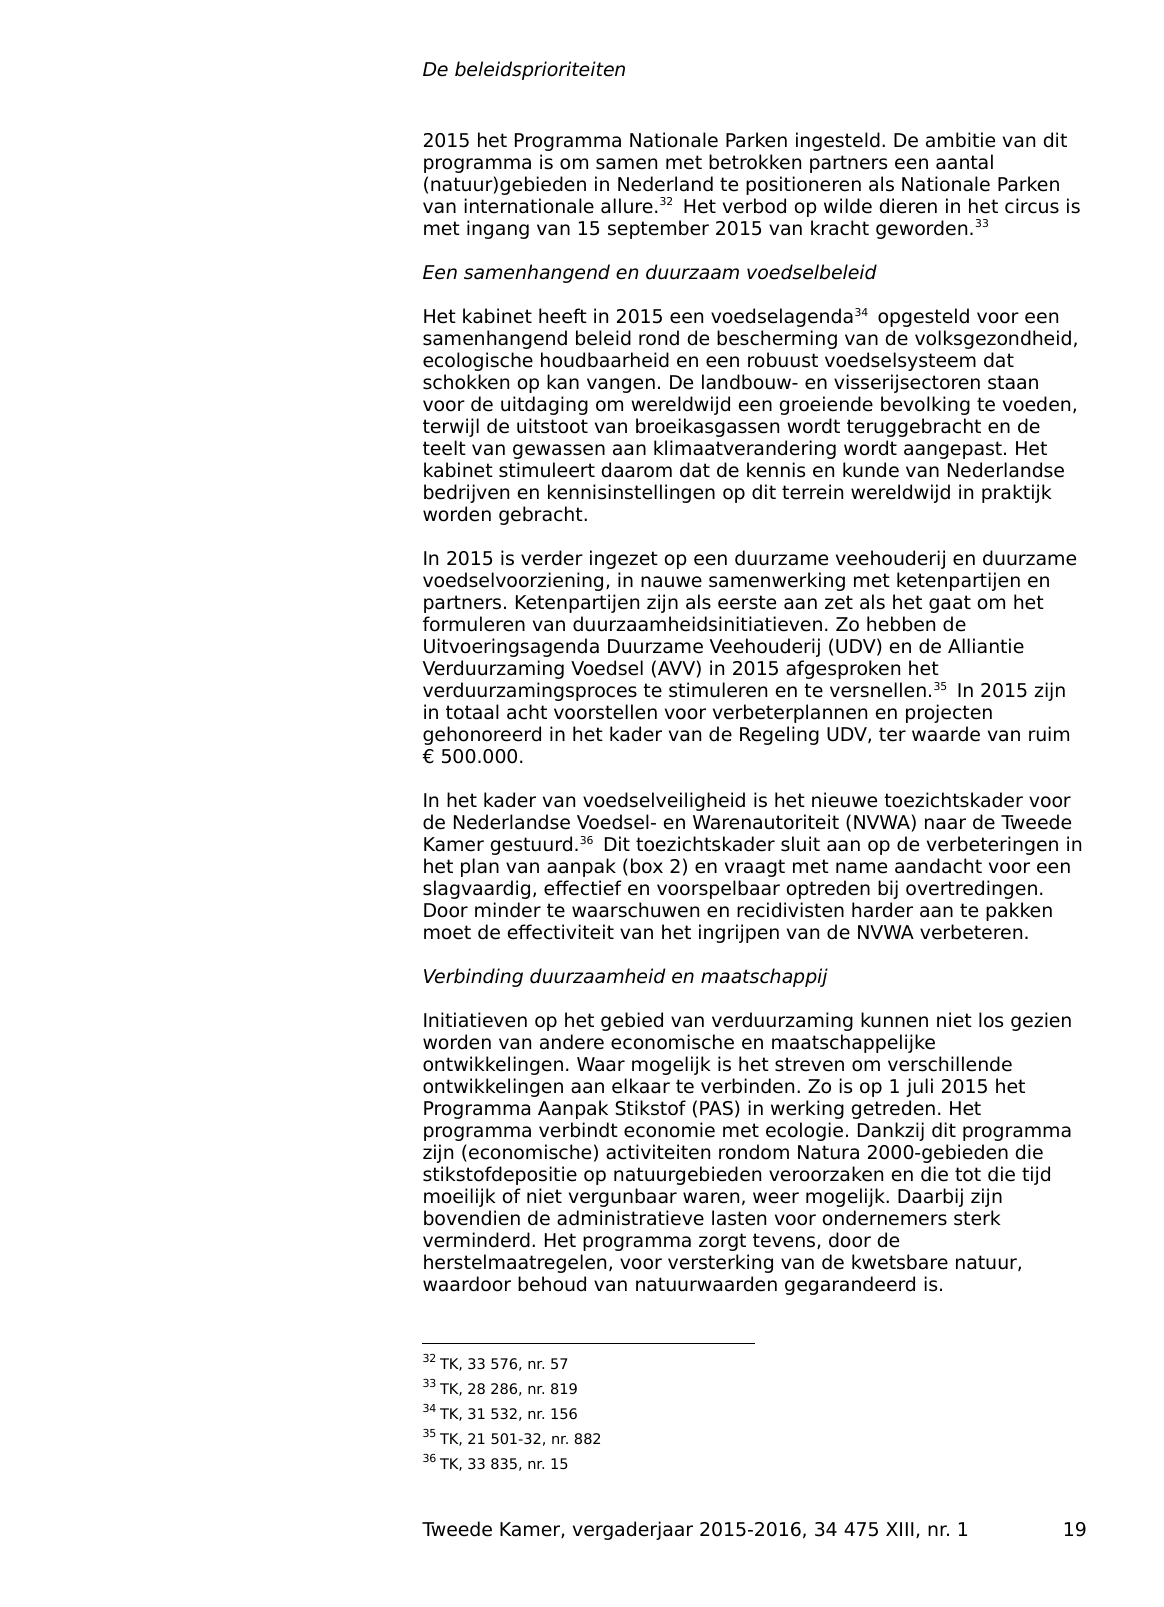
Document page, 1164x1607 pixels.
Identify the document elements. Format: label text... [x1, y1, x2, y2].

text Het kabinet heeft in 2015 een voedselagenda opgesteld voor een samenhangend beleid rond de bescherming van de volksgezondheid, ecologische houdbaarheid en een robuust voedselsysteem dat schokken op kan vangen. De landbouw- en visserijsectoren staan voor de uitdaging om wereldwijd een groeiende bevolking te voeden, terwijl de uitstoot van broeikasgassen wordt teruggebracht en de teelt van gewassen aan klimaatverandering wordt aangepast. Het kabinet stimuleert daarom dat de kennis en kunde van Nederlandse bedrijven en kennisinstellingen op dit terrein wereldwijd in praktijk worden gebracht. [422, 306, 1087, 526]
text TK, 28 286, nr. 819 [422, 1377, 1087, 1399]
text TK, 33 576, nr. 57 [422, 1352, 1087, 1374]
text Initiatieven op het gebied van verduurzaming kunnen niet los gezien worden van andere economische en maatschappelijke ontwikkelingen. Waar mogelijk is het streven om verschillende ontwikkelingen aan elkaar te verbinden. Zo is op 1 juli 2015 het Programma Aanpak Stikstof (PAS) in werking getreden. Het programma verbindt economie met ecologie. Dankzij dit programma zijn (economische) activiteiten rondom Natura 2000-gebieden die stikstofdepositie op natuurgebieden veroorzaken en die tot die tijd moeilijk of niet vergunbaar waren, weer mogelijk. Daarbij zijn bovendien de administratieve lasten voor ondernemers sterk verminderd. Het programma zorgt tevens, door de herstelmaatregelen, voor versterking van de kwetsbare natuur, waardoor behoud van natuurwaarden gegarandeerd is. [422, 1010, 1087, 1296]
text TK, 31 532, nr. 156 [422, 1402, 1087, 1424]
text In het kader van voedselveiligheid is het nieuwe toezichtskader voor de Nederlandse Voedsel- en Warenautoriteit (NVWA) naar de Tweede Kamer gestuurd. Dit toezichtskader sluit aan op de verbeteringen in het plan van aanpak (box 2) en vraagt met name aandacht voor een slagvaardig, effectief en voorspelbaar optreden bij overtredingen. Door minder te waarschuwen en recidivisten harder aan te pakken moet de effectiviteit van het ingrijpen van de NVWA verbeteren. [422, 790, 1087, 944]
text TK, 21 501-32, nr. 882 [422, 1427, 1087, 1449]
text In 2015 is verder ingezet op een duurzame veehouderij en duurzame voedselvoorziening, in nauwe samenwerking met ketenpartijen en partners. Ketenpartijen zijn als eerste aan zet als het gaat om het formuleren van duurzaamheidsinitiatieven. Zo hebben de Uitvoeringsagenda Duurzame Veehouderij (UDV) en de Alliantie Verduurzaming Voedsel (AVV) in 2015 afgesproken het verduurzamingsproces te stimuleren en te versnellen. In 2015 zijn in totaal acht voorstellen voor verbeterplannen en projecten gehonoreerd in het kader van de Regeling UDV, ter waarde van ruim € 500.000. [422, 548, 1087, 768]
text TK, 33 835, nr. 15 [422, 1452, 1087, 1474]
text 2015 het Programma Nationale Parken ingesteld. De ambitie van dit programma is om samen met betrokken partners een aantal (natuur)gebieden in Nederland te positioneren als Nationale Parken van internationale allure. Het verbod op wilde dieren in het circus is met ingang van 15 september 2015 van kracht geworden. [422, 130, 1087, 240]
subtitle Een samenhangend en duurzaam voedselbeleid [422, 262, 1087, 284]
subtitle Verbinding duurzaamheid en maatschappij [422, 966, 1087, 988]
